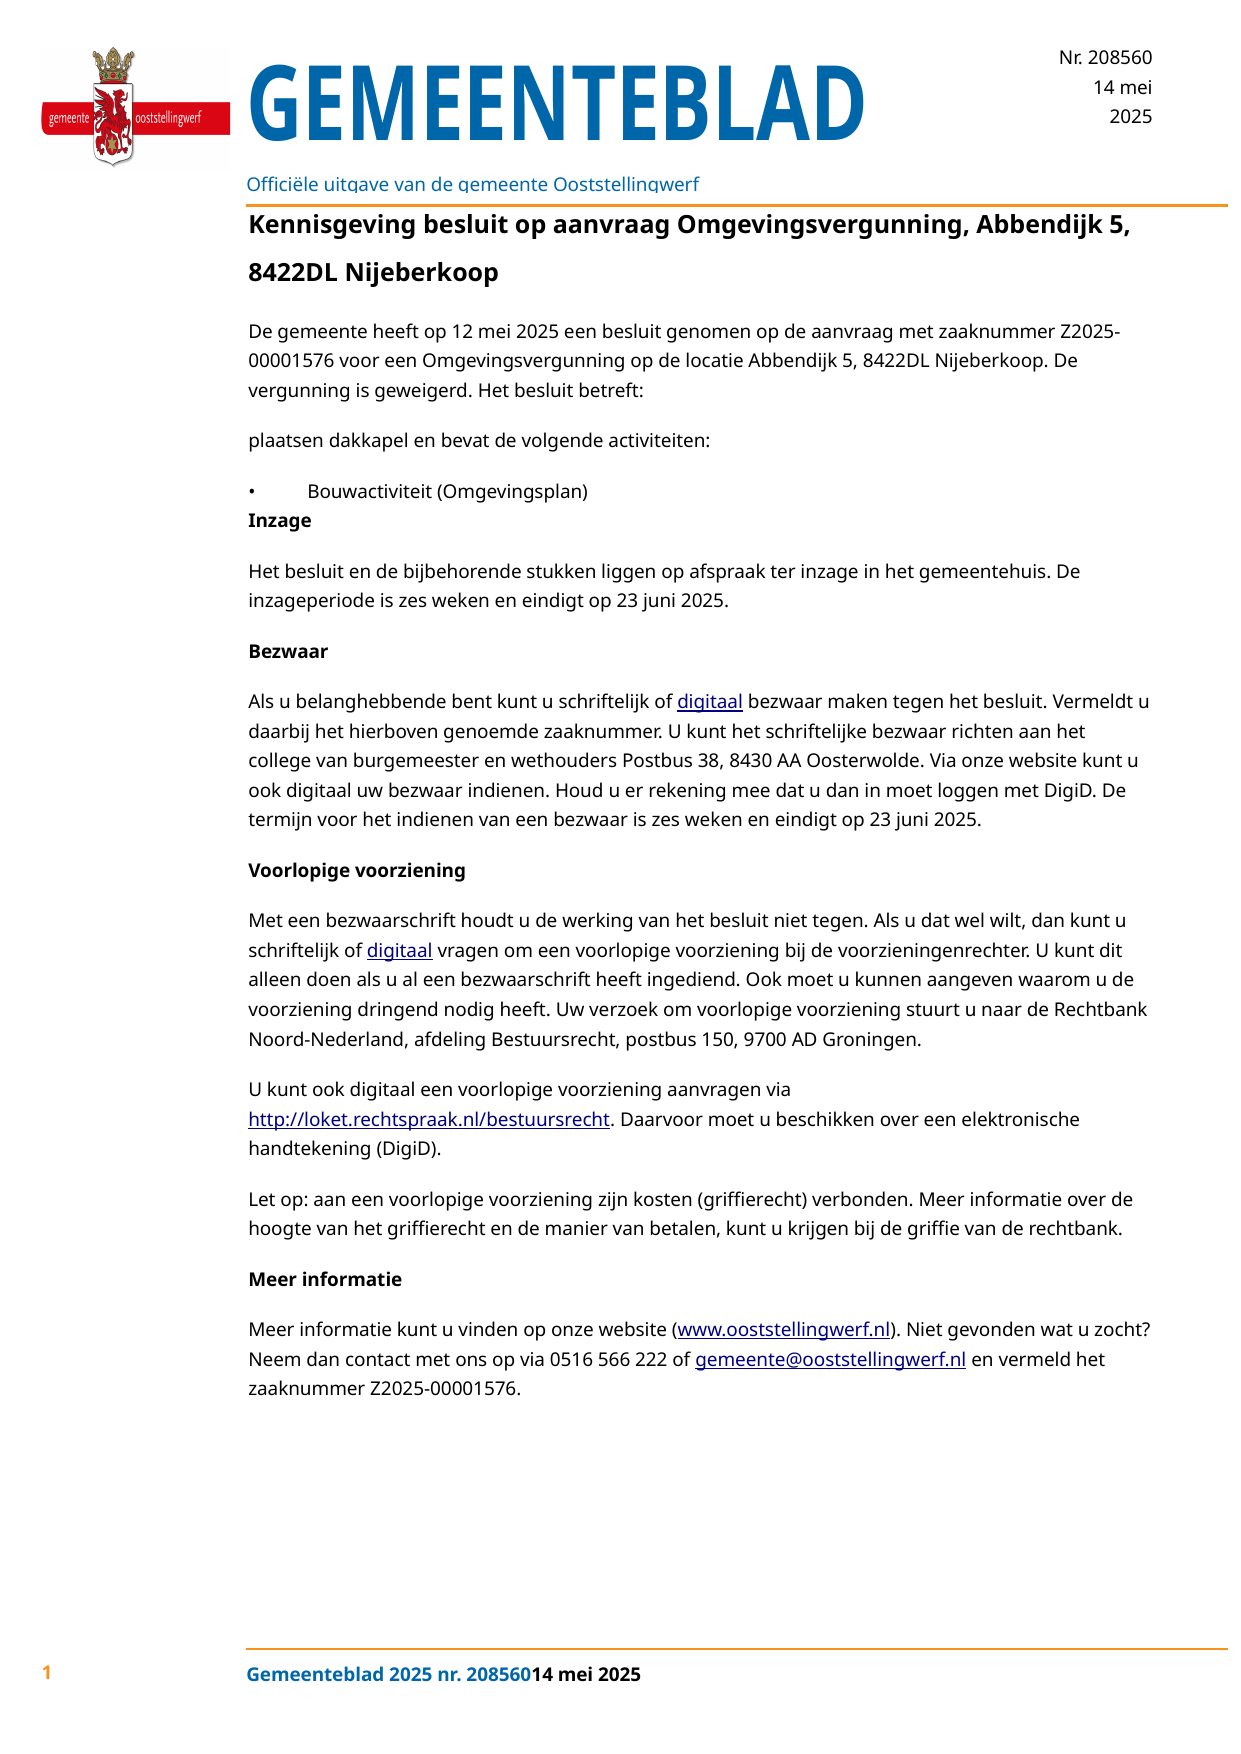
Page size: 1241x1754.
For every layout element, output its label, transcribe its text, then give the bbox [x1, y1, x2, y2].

text Meer informatie [248, 1266, 1152, 1292]
picture [41, 47, 231, 172]
text Voorlopige voorziening [248, 857, 1152, 883]
text Met een bezwaarschrift houdt u de werking van het besluit niet tegen. Als u dat wel wilt, dan kunt u schriftelijk of digitaal vragen om een voorlopige voorziening bij de voorzieningenrechter. U kunt dit alleen doen als u al een bezwaarschrift heeft ingediend. Ook moet u kunnen aangeven waarom u de voorziening dringend nodig heeft. Uw verzoek om voorlopige voorziening stuurt u naar de Rechtbank Noord-Nederland, afdeling Bestuursrecht, postbus 150, 9700 AD Groningen. [248, 907, 1152, 1052]
text Kennisgeving besluit op aanvraag Omgevingsvergunning, Abbendijk 5, 8422DL Nijeberkoop [248, 207, 1152, 288]
text plaatsen dakkapel en bevat de volgende activiteiten: [248, 427, 1152, 453]
text Let op: aan een voorlopige voorziening zijn kosten (griffierecht) verbonden. Meer informatie over de hoogte van het griffierecht en de manier van betalen, kunt u krijgen bij de griffie van de rechtbank. [248, 1186, 1152, 1241]
text Bezwaar [248, 638, 1152, 664]
text Het besluit en de bijbehorende stukken liggen op afspraak ter inzage in het gemeentehuis. De inzageperiode is zes weken en eindigt op 23 juni 2025. [248, 558, 1152, 613]
text Inzage [248, 507, 1152, 533]
text Als u belanghebbende bent kunt u schriftelijk of digitaal bezwaar maken tegen het besluit. Vermeldt u daarbij het hierboven genoemde zaaknummer. U kunt het schriftelijke bezwaar richten aan het college van burgemeester en wethouders Postbus 38, 8430 AA Oosterwolde. Via onze website kunt u ook digitaal uw bezwaar indienen. Houd u er rekening mee dat u dan in moet loggen met DigiD. De termijn voor het indienen van een bezwaar is zes weken en eindigt op 23 juni 2025. [248, 688, 1152, 832]
text De gemeente heeft op 12 mei 2025 een besluit genomen op de aanvraag met zaaknummer Z2025-00001576 voor een Omgevingsvergunning op de locatie Abbendijk 5, 8422DL Nijeberkoop. De vergunning is geweigerd. Het besluit betreft: [248, 318, 1152, 403]
list Bouwactiviteit (Omgevingsplan) [248, 478, 1152, 504]
text U kunt ook digitaal een voorlopige voorziening aanvragen via http://loket.rechtspraak.nl/bestuursrecht. Daarvoor moet u beschikken over een elektronische handtekening (DigiD). [248, 1076, 1152, 1161]
text Meer informatie kunt u vinden op onze website (www.ooststellingwerf.nl). Niet gevonden wat u zocht? Neem dan contact met ons op via 0516 566 222 of gemeente@ooststellingwerf.nl en vermeld het zaaknummer Z2025-00001576. [248, 1316, 1152, 1401]
